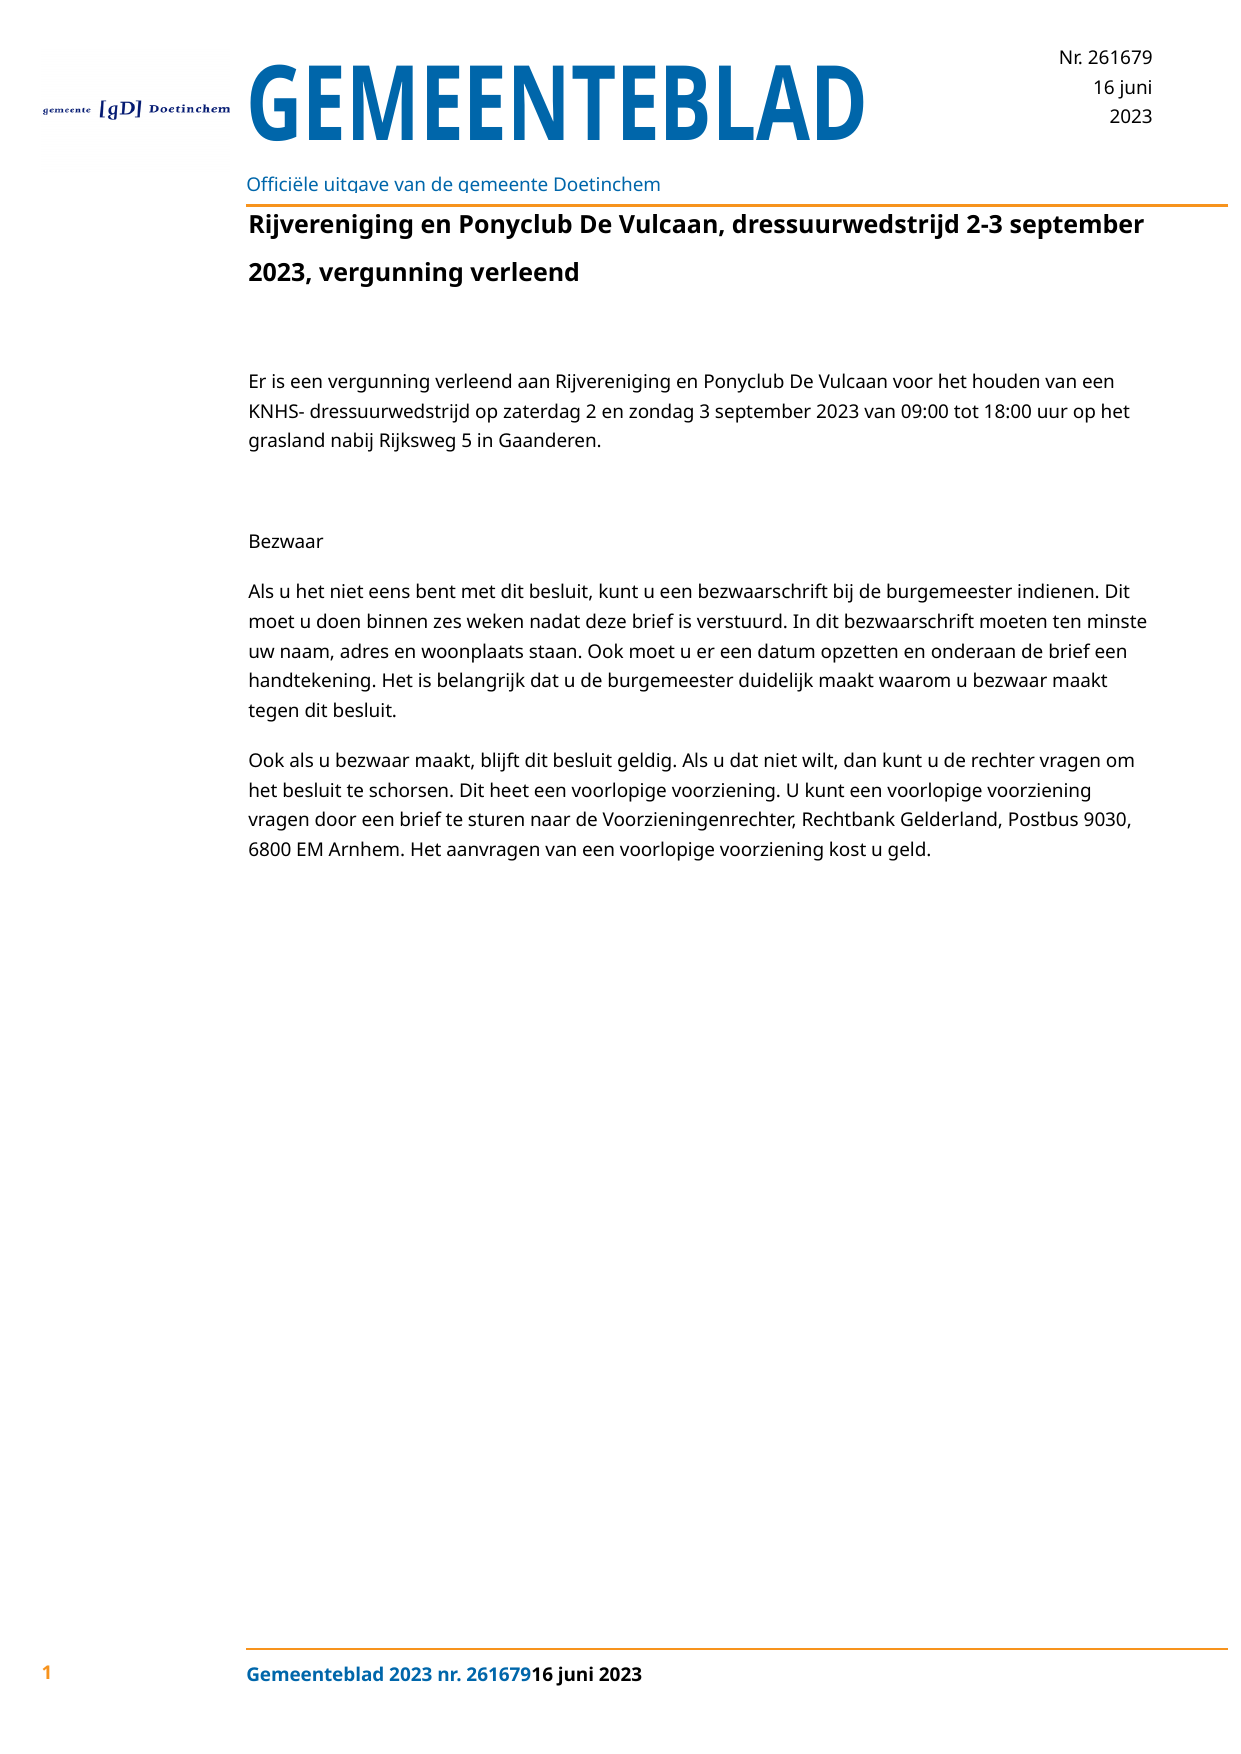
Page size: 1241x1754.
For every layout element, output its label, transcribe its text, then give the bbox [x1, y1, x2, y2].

picture [41, 47, 231, 172]
text Rijvereniging en Ponyclub De Vulcaan, dressuurwedstrijd 2-3 september 2023, vergunning verleend [248, 207, 1152, 288]
text Bezwaar [248, 528, 1152, 554]
text Als u het niet eens bent met dit besluit, kunt u een bezwaarschrift bij de burgemeester indienen. Dit moet u doen binnen zes weken nadat deze brief is verstuurd. In dit bezwaarschrift moeten ten minste uw naam, adres en woonplaats staan. Ook moet u er een datum opzetten en onderaan de brief een handtekening. Het is belangrijk dat u de burgemeester duidelijk maakt waarom u bezwaar maakt tegen dit besluit. [248, 579, 1152, 723]
text Ook als u bezwaar maakt, blijft dit besluit geldig. Als u dat niet wilt, dan kunt u de rechter vragen om het besluit te schorsen. Dit heet een voorlopige voorziening. U kunt een voorlopige voorziening vragen door een brief te sturen naar de Voorzieningenrechter, Rechtbank Gelderland, Postbus 9030, 6800 EM Arnhem. Het aanvragen van een voorlopige voorziening kost u geld. [248, 747, 1152, 862]
text Er is een vergunning verleend aan Rijvereniging en Ponyclub De Vulcaan voor het houden van een KNHS- dressuurwedstrijd op zaterdag 2 en zondag 3 september 2023 van 09:00 tot 18:00 uur op het grasland nabij Rijksweg 5 in Gaanderen. [248, 368, 1152, 453]
